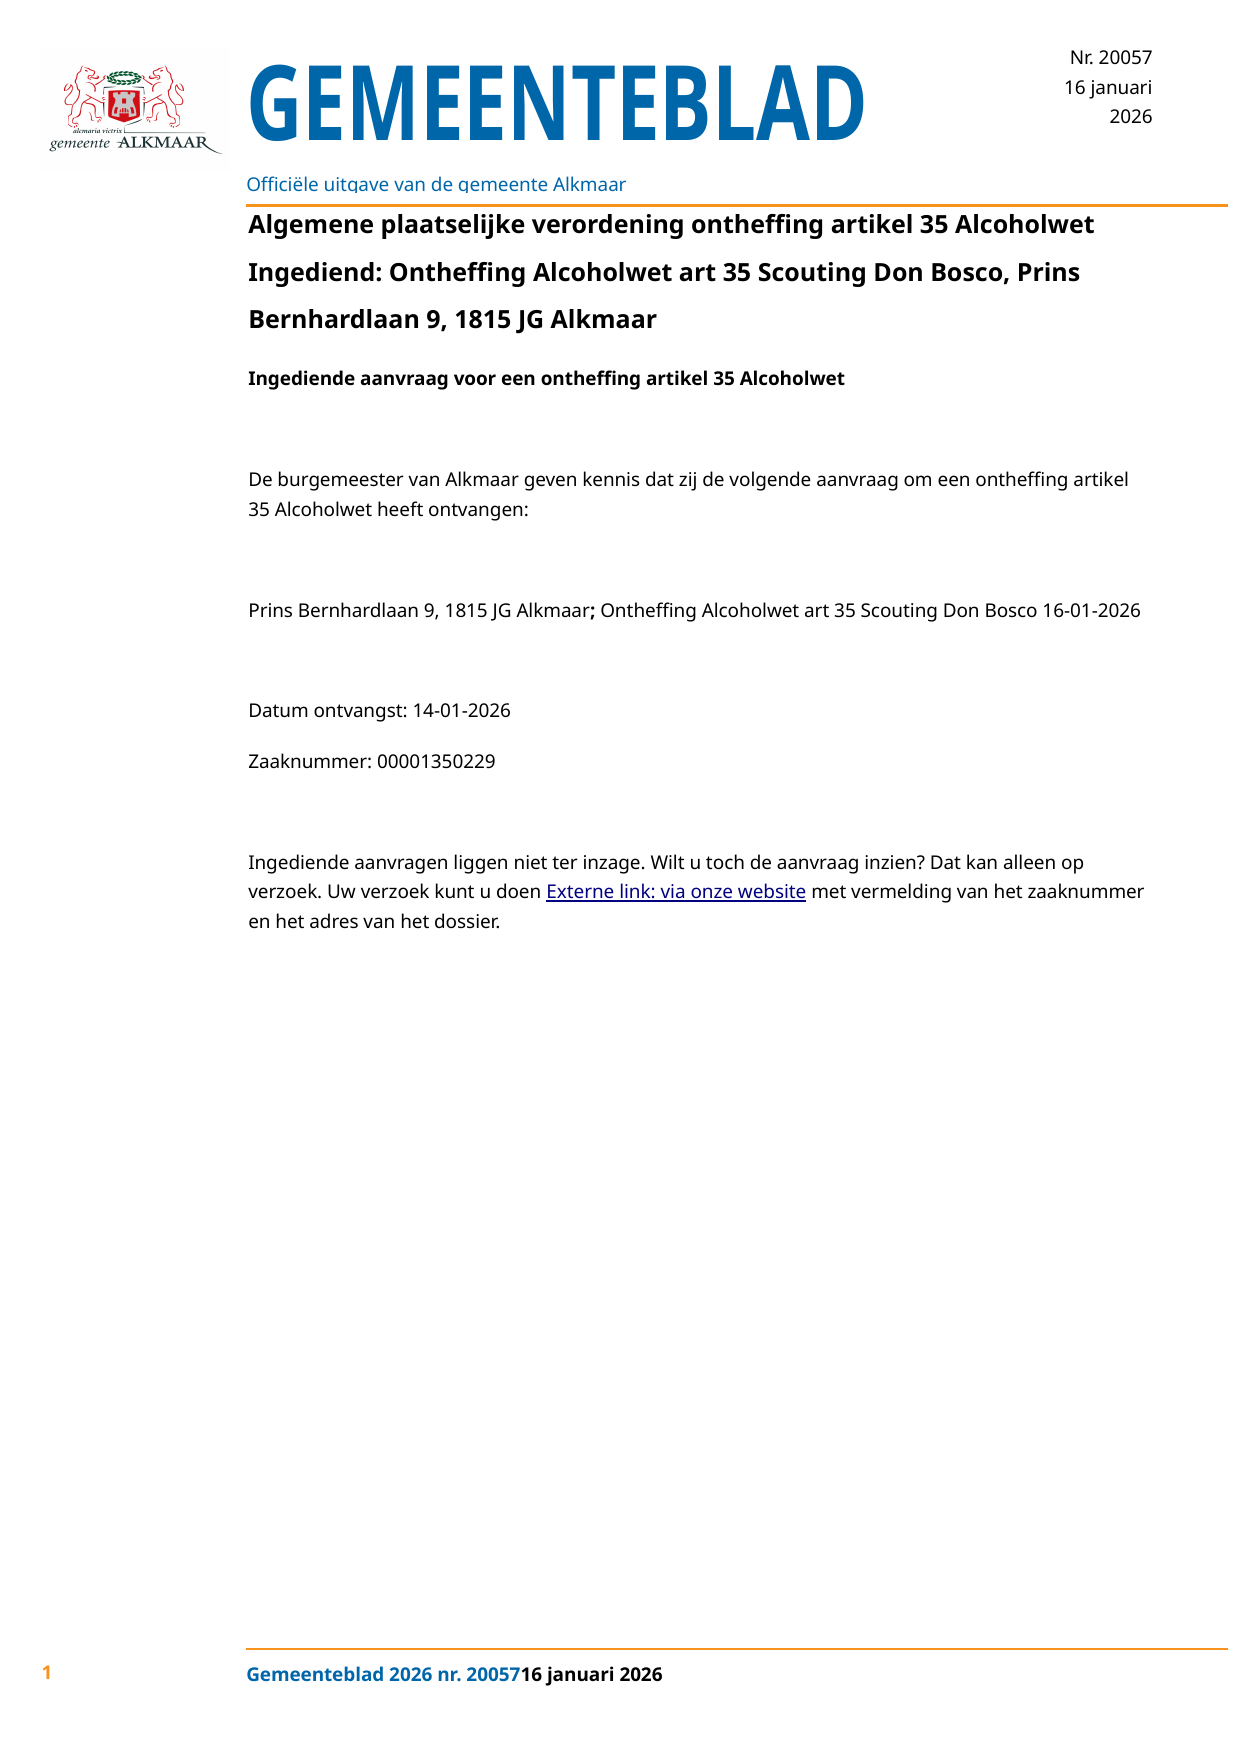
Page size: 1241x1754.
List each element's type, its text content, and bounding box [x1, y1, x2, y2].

text De burgemeester van Alkmaar geven kennis dat zij de volgende aanvraag om een ontheffing artikel 35 Alcoholwet heeft ontvangen: [248, 466, 1152, 522]
text Ingediende aanvragen liggen niet ter inzage. Wilt u toch de aanvraag inzien? Dat kan alleen op verzoek. Uw verzoek kunt u doen Externe link: via onze website met vermelding van het zaaknummer en het adres van het dossier. [248, 849, 1152, 934]
text Ingediende aanvraag voor een ontheffing artikel 35 Alcoholwet [248, 366, 1152, 391]
text Zaaknummer: 00001350229 [248, 748, 1152, 774]
text Prins Bernhardlaan 9, 1815 JG Alkmaar; Ontheffing Alcoholwet art 35 Scouting Don Bosco 16-01-2026 [248, 597, 1152, 622]
text Datum ontvangst: 14-01-2026 [248, 698, 1152, 723]
picture [41, 47, 231, 172]
text Algemene plaatselijke verordening ontheffing artikel 35 Alcoholwet Ingediend: Ontheffing Alcoholwet art 35 Scouting Don Bosco, Prins Bernhardlaan 9, 1815 JG Alkmaar [248, 207, 1152, 336]
